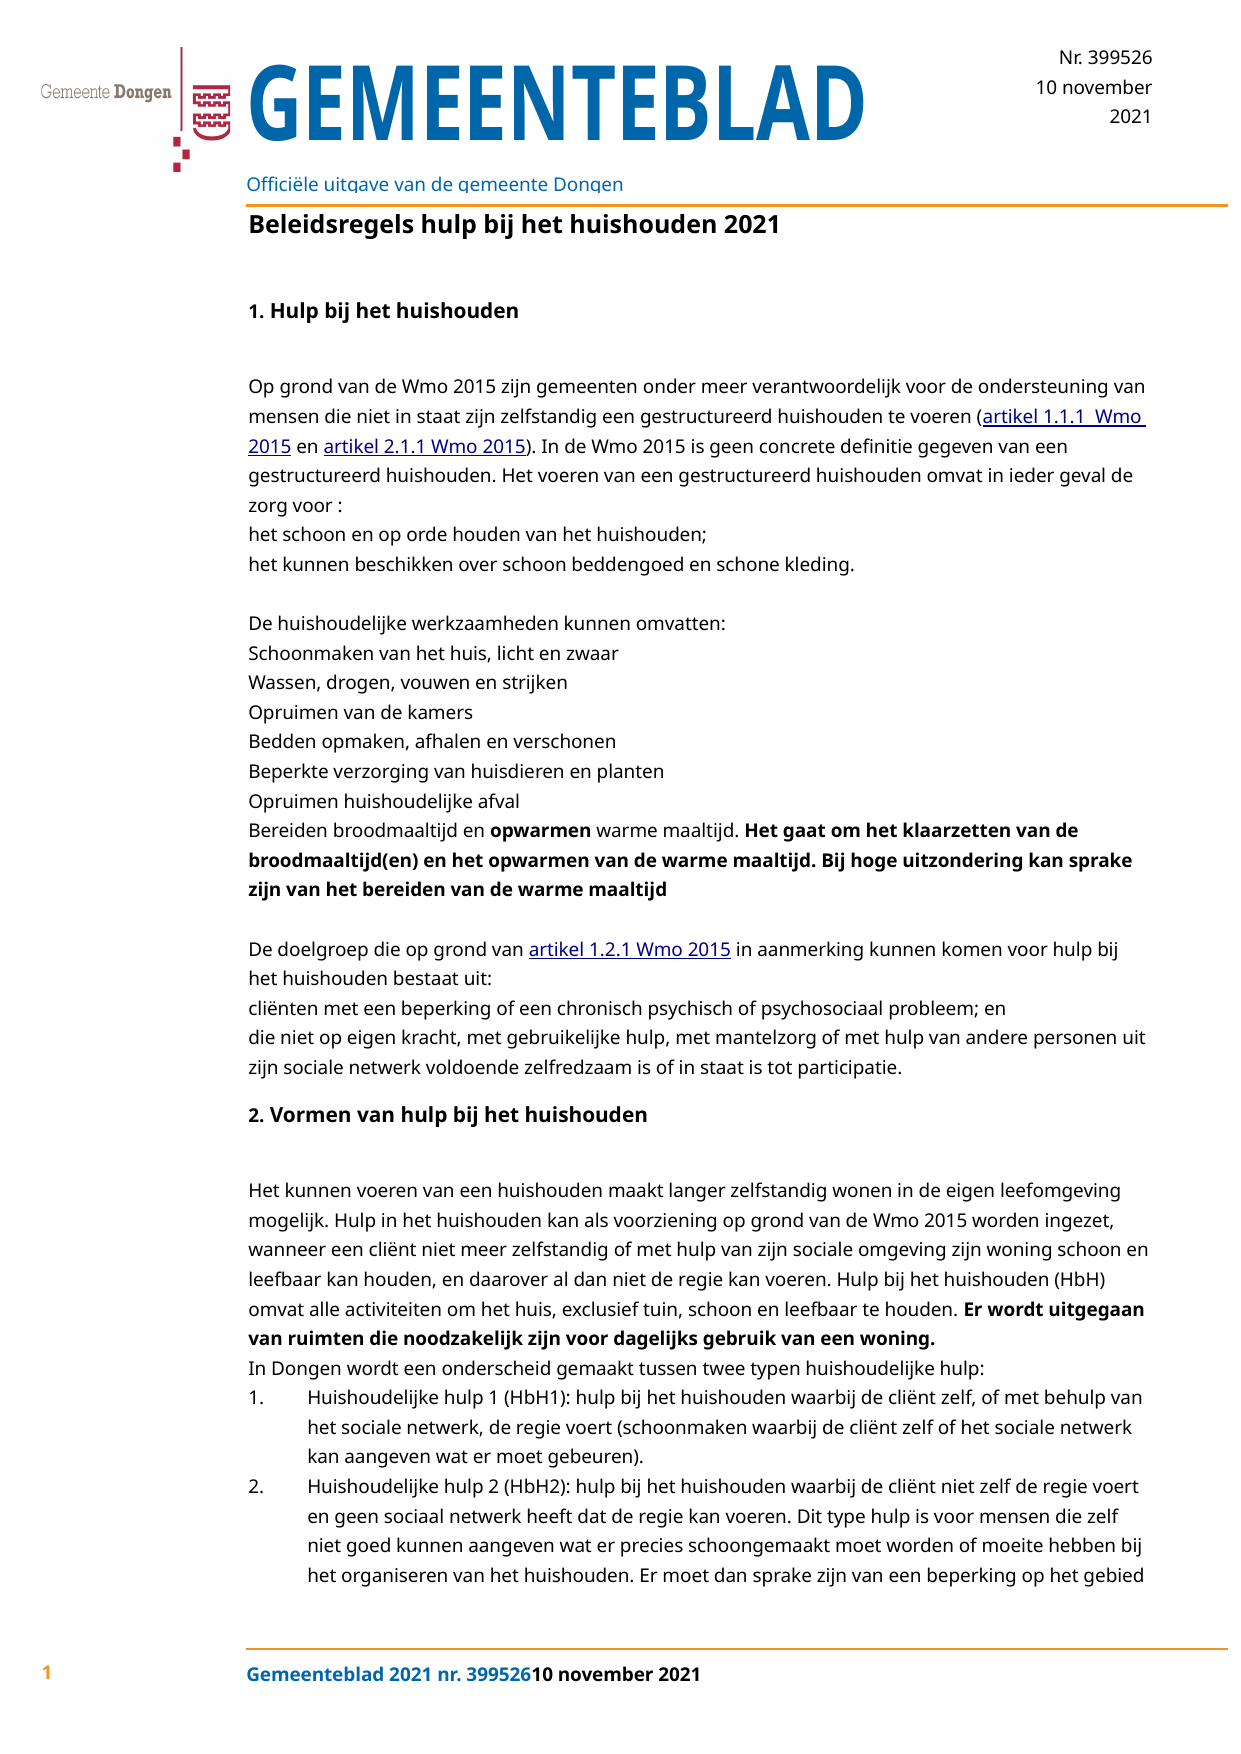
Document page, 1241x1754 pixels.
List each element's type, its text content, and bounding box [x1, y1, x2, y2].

text het schoon en op orde houden van het huishouden; [248, 522, 1152, 547]
text Beperkte verzorging van huisdieren en planten [248, 758, 1152, 784]
text die niet op eigen kracht, met gebruikelijke hulp, met mantelzorg of met hulp van andere personen uit zijn sociale netwerk voldoende zelfredzaam is of in staat is tot participatie. [248, 1024, 1152, 1080]
text Bereiden broodmaaltijd en opwarmen warme maaltijd. Het gaat om het klaarzetten van de broodmaaltijd(en) en het opwarmen van de warme maaltijd. Bij hoge uitzondering kan sprake zijn van het bereiden van de warme maaltijd [248, 817, 1152, 902]
text De huishoudelijke werkzaamheden kunnen omvatten: [248, 610, 1152, 636]
text 2. Vormen van hulp bij het huishouden [248, 1100, 1152, 1128]
text Beleidsregels hulp bij het huishouden 2021 [248, 207, 1152, 241]
text 1. Hulp bij het huishouden [248, 296, 1152, 324]
text Op grond van de Wmo 2015 zijn gemeenten onder meer verantwoordelijk voor de ondersteuning van mensen die niet in staat zijn zelfstandig een gestructureerd huishouden te voeren (artikel 1.1.1 Wmo 2015 en artikel 2.1.1 Wmo 2015). In de Wmo 2015 is geen concrete definitie gegeven van een gestructureerd huishouden. Het voeren van een gestructureerd huishouden omvat in ieder geval de zorg voor : [248, 374, 1152, 518]
list Huishoudelijke hulp 1 (HbH1): hulp bij het huishouden waarbij de cliënt zelf, of met behulp van het sociale netwerk, de regie voert (schoonmaken waarbij de cliënt zelf of het sociale netwerk kan aangeven wat er moet gebeuren). [248, 1384, 1152, 1469]
text Opruimen van de kamers [248, 699, 1152, 725]
text Het kunnen voeren van een huishouden maakt langer zelfstandig wonen in de eigen leefomgeving mogelijk. Hulp in het huishouden kan als voorziening op grond van de Wmo 2015 worden ingezet, wanneer een cliënt niet meer zelfstandig of met hulp van zijn sociale omgeving zijn woning schoon en leefbaar kan houden, en daarover al dan niet de regie kan voeren. Hulp bij het huishouden (HbH) omvat alle activiteiten om het huis, exclusief tuin, schoon en leefbaar te houden. Er wordt uitgegaan van ruimten die noodzakelijk zijn voor dagelijks gebruik van een woning. [248, 1177, 1152, 1351]
text De doelgroep die op grond van artikel 1.2.1 Wmo 2015 in aanmerking kunnen komen voor hulp bij het huishouden bestaat uit: [248, 936, 1152, 991]
list Huishoudelijke hulp 2 (HbH2): hulp bij het huishouden waarbij de cliënt niet zelf de regie voert en geen sociaal netwerk heeft dat de regie kan voeren. Dit type hulp is voor mensen die zelf niet goed kunnen aangeven wat er precies schoongemaakt moet worden of moeite hebben bij het organiseren van het huishouden. Er moet dan sprake zijn van een beperking op het gebied [248, 1473, 1152, 1588]
text het kunnen beschikken over schoon beddengoed en schone kleding. [248, 551, 1152, 577]
text Schoonmaken van het huis, licht en zwaar [248, 640, 1152, 666]
text Bedden opmaken, afhalen en verschonen [248, 729, 1152, 754]
picture [41, 47, 231, 172]
text In Dongen wordt een onderscheid gemaakt tussen twee typen huishoudelijke hulp: [248, 1355, 1152, 1381]
text Wassen, drogen, vouwen en strijken [248, 669, 1152, 695]
text cliënten met een beperking of een chronisch psychisch of psychosociaal probleem; en [248, 995, 1152, 1021]
text Opruimen huishoudelijke afval [248, 788, 1152, 814]
